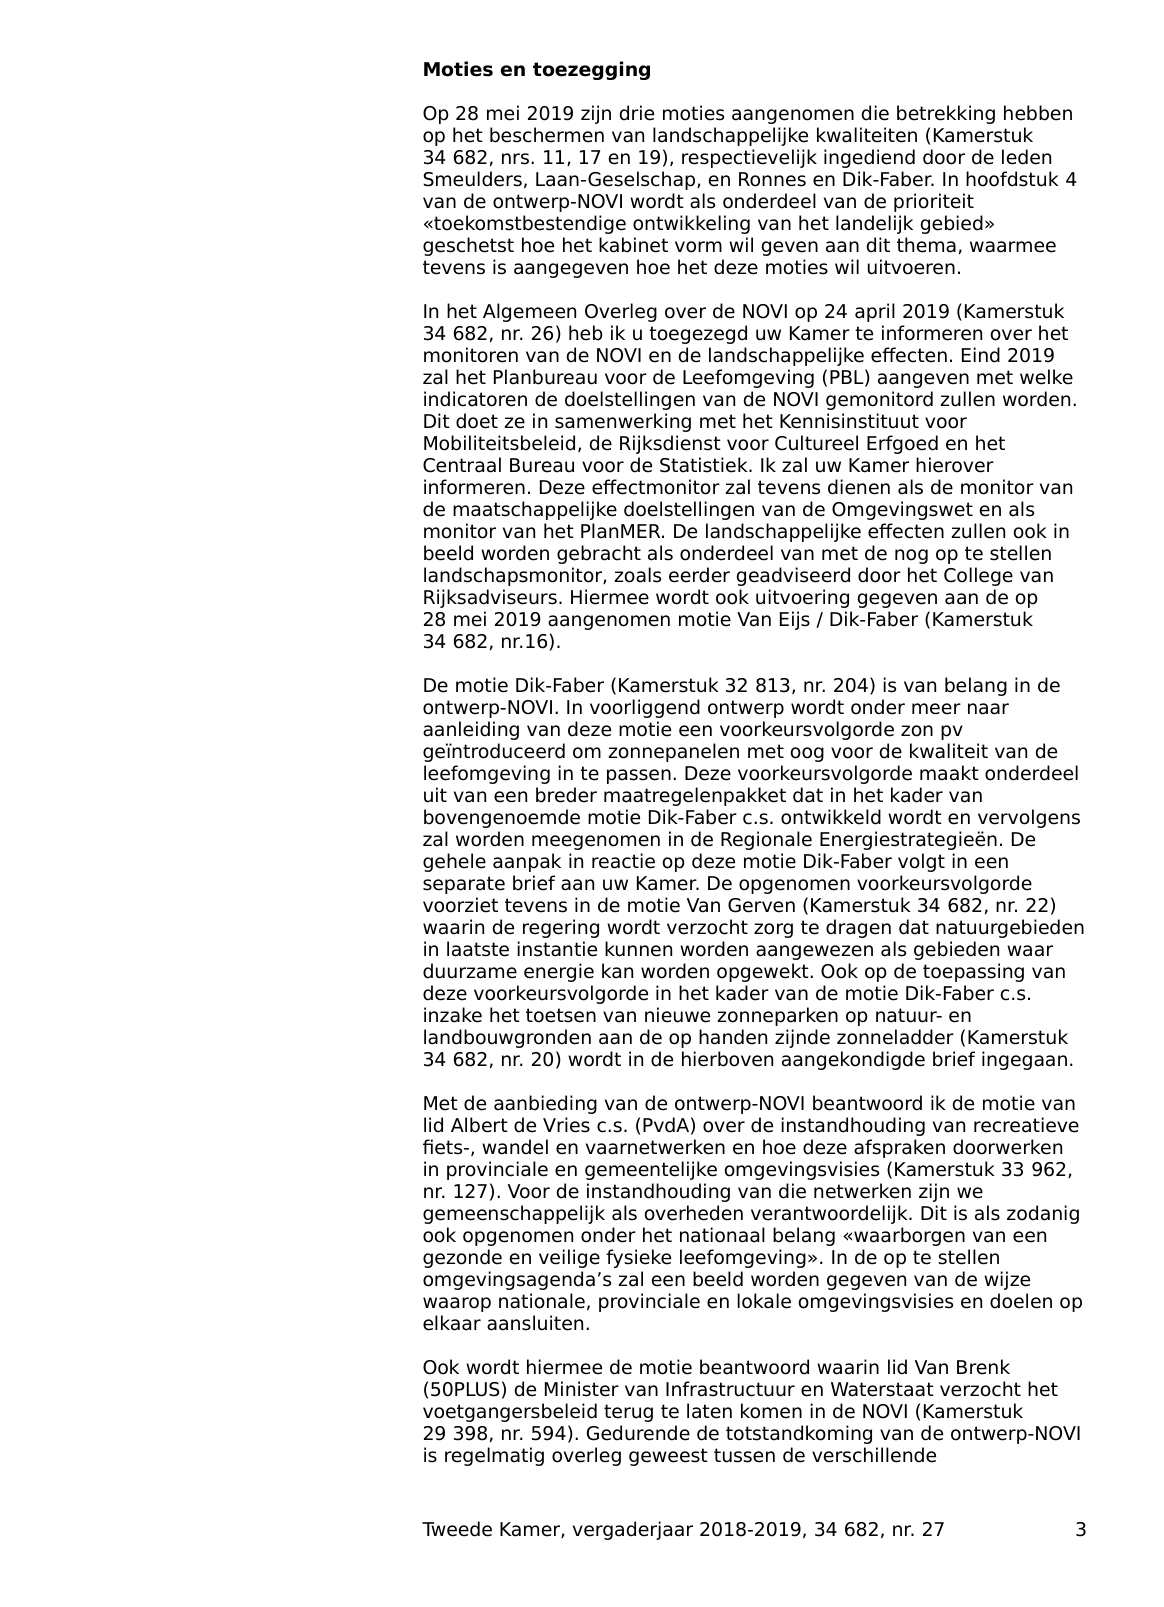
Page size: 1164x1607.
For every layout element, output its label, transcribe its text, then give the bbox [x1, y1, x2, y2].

text Ook wordt hiermee de motie beantwoord waarin lid Van Brenk (50PLUS) de Minister van Infrastructuur en Waterstaat verzocht het voetgangersbeleid terug te laten komen in de NOVI (Kamerstuk 29 398, nr. 594). Gedurende de totstandkoming van de ontwerp-NOVI is regelmatig overleg geweest tussen de verschillende [422, 1357, 1087, 1467]
text In het Algemeen Overleg over de NOVI op 24 april 2019 (Kamerstuk 34 682, nr. 26) heb ik u toegezegd uw Kamer te informeren over het monitoren van de NOVI en de landschappelijke effecten. Eind 2019 zal het Planbureau voor de Leefomgeving (PBL) aangeven met welke indicatoren de doelstellingen van de NOVI gemonitord zullen worden. Dit doet ze in samenwerking met het Kennisinstituut voor Mobiliteitsbeleid, de Rijksdienst voor Cultureel Erfgoed en het Centraal Bureau voor de Statistiek. Ik zal uw Kamer hierover informeren. Deze effectmonitor zal tevens dienen als de monitor van de maatschappelijke doelstellingen van de Omgevingswet en als monitor van het PlanMER. De landschappelijke effecten zullen ook in beeld worden gebracht als onderdeel van met de nog op te stellen landschapsmonitor, zoals eerder geadviseerd door het College van Rijksadviseurs. Hiermee wordt ook uitvoering gegeven aan de op 28 mei 2019 aangenomen motie Van Eijs / Dik-Faber (Kamerstuk 34 682, nr.16). [422, 301, 1087, 653]
text Met de aanbieding van de ontwerp-NOVI beantwoord ik de motie van lid Albert de Vries c.s. (PvdA) over de instandhouding van recreatieve fiets-, wandel en vaarnetwerken en hoe deze afspraken doorwerken in provinciale en gemeentelijke omgevingsvisies (Kamerstuk 33 962, nr. 127). Voor de instandhouding van die netwerken zijn we gemeenschappelijk als overheden verantwoordelijk. Dit is als zodanig ook opgenomen onder het nationaal belang «waarborgen van een gezonde en veilige fysieke leefomgeving». In de op te stellen omgevingsagenda’s zal een beeld worden gegeven van de wijze waarop nationale, provinciale en lokale omgevingsvisies en doelen op elkaar aansluiten. [422, 1093, 1087, 1335]
text De motie Dik-Faber (Kamerstuk 32 813, nr. 204) is van belang in de ontwerp-NOVI. In voorliggend ontwerp wordt onder meer naar aanleiding van deze motie een voorkeursvolgorde zon pv geïntroduceerd om zonnepanelen met oog voor de kwaliteit van de leefomgeving in te passen. Deze voorkeursvolgorde maakt onderdeel uit van een breder maatregelenpakket dat in het kader van bovengenoemde motie Dik-Faber c.s. ontwikkeld wordt en vervolgens zal worden meegenomen in de Regionale Energiestrategieën. De gehele aanpak in reactie op deze motie Dik-Faber volgt in een separate brief aan uw Kamer. De opgenomen voorkeursvolgorde voorziet tevens in de motie Van Gerven (Kamerstuk 34 682, nr. 22) waarin de regering wordt verzocht zorg te dragen dat natuurgebieden in laatste instantie kunnen worden aangewezen als gebieden waar duurzame energie kan worden opgewekt. Ook op de toepassing van deze voorkeursvolgorde in het kader van de motie Dik-Faber c.s. inzake het toetsen van nieuwe zonneparken op natuur- en landbouwgronden aan de op handen zijnde zonneladder (Kamerstuk 34 682, nr. 20) wordt in de hierboven aangekondigde brief ingegaan. [422, 675, 1087, 1071]
subtitle Moties en toezegging [422, 59, 1087, 81]
text Op 28 mei 2019 zijn drie moties aangenomen die betrekking hebben op het beschermen van landschappelijke kwaliteiten (Kamerstuk 34 682, nrs. 11, 17 en 19), respectievelijk ingediend door de leden Smeulders, Laan-Geselschap, en Ronnes en Dik-Faber. In hoofdstuk 4 van de ontwerp-NOVI wordt als onderdeel van de prioriteit «toekomstbestendige ontwikkeling van het landelijk gebied» geschetst hoe het kabinet vorm wil geven aan dit thema, waarmee tevens is aangegeven hoe het deze moties wil uitvoeren. [422, 103, 1087, 279]
